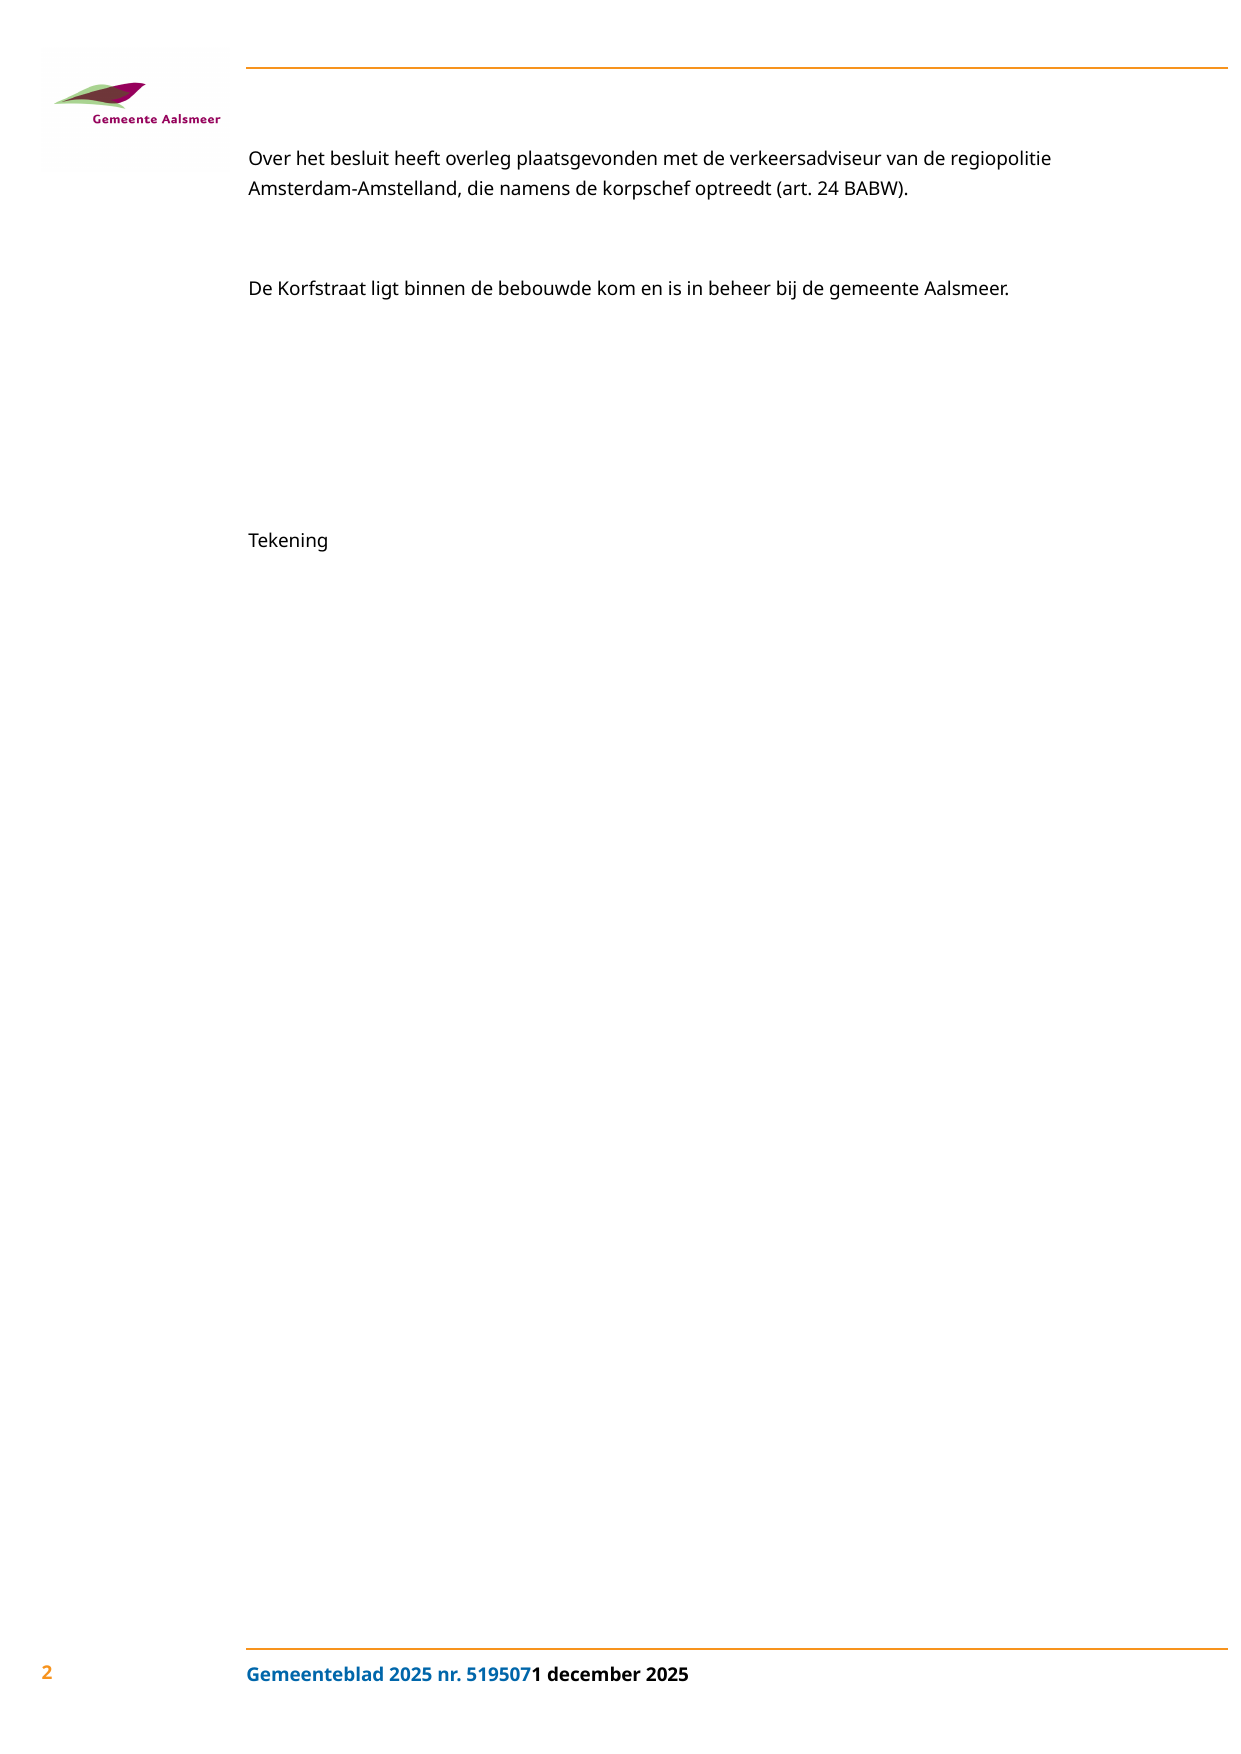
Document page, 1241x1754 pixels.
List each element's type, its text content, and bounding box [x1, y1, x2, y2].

text Tekening [248, 528, 1152, 553]
text De Korfstraat ligt binnen de bebouwde kom en is in beheer bij de gemeente Aalsmeer. [248, 276, 1152, 301]
text Over het besluit heeft overleg plaatsgevonden met de verkeersadviseur van de regiopolitie Amsterdam-Amstelland, die namens de korpschef optreedt (art. 24 BABW). [248, 145, 1152, 201]
picture [41, 47, 231, 172]
